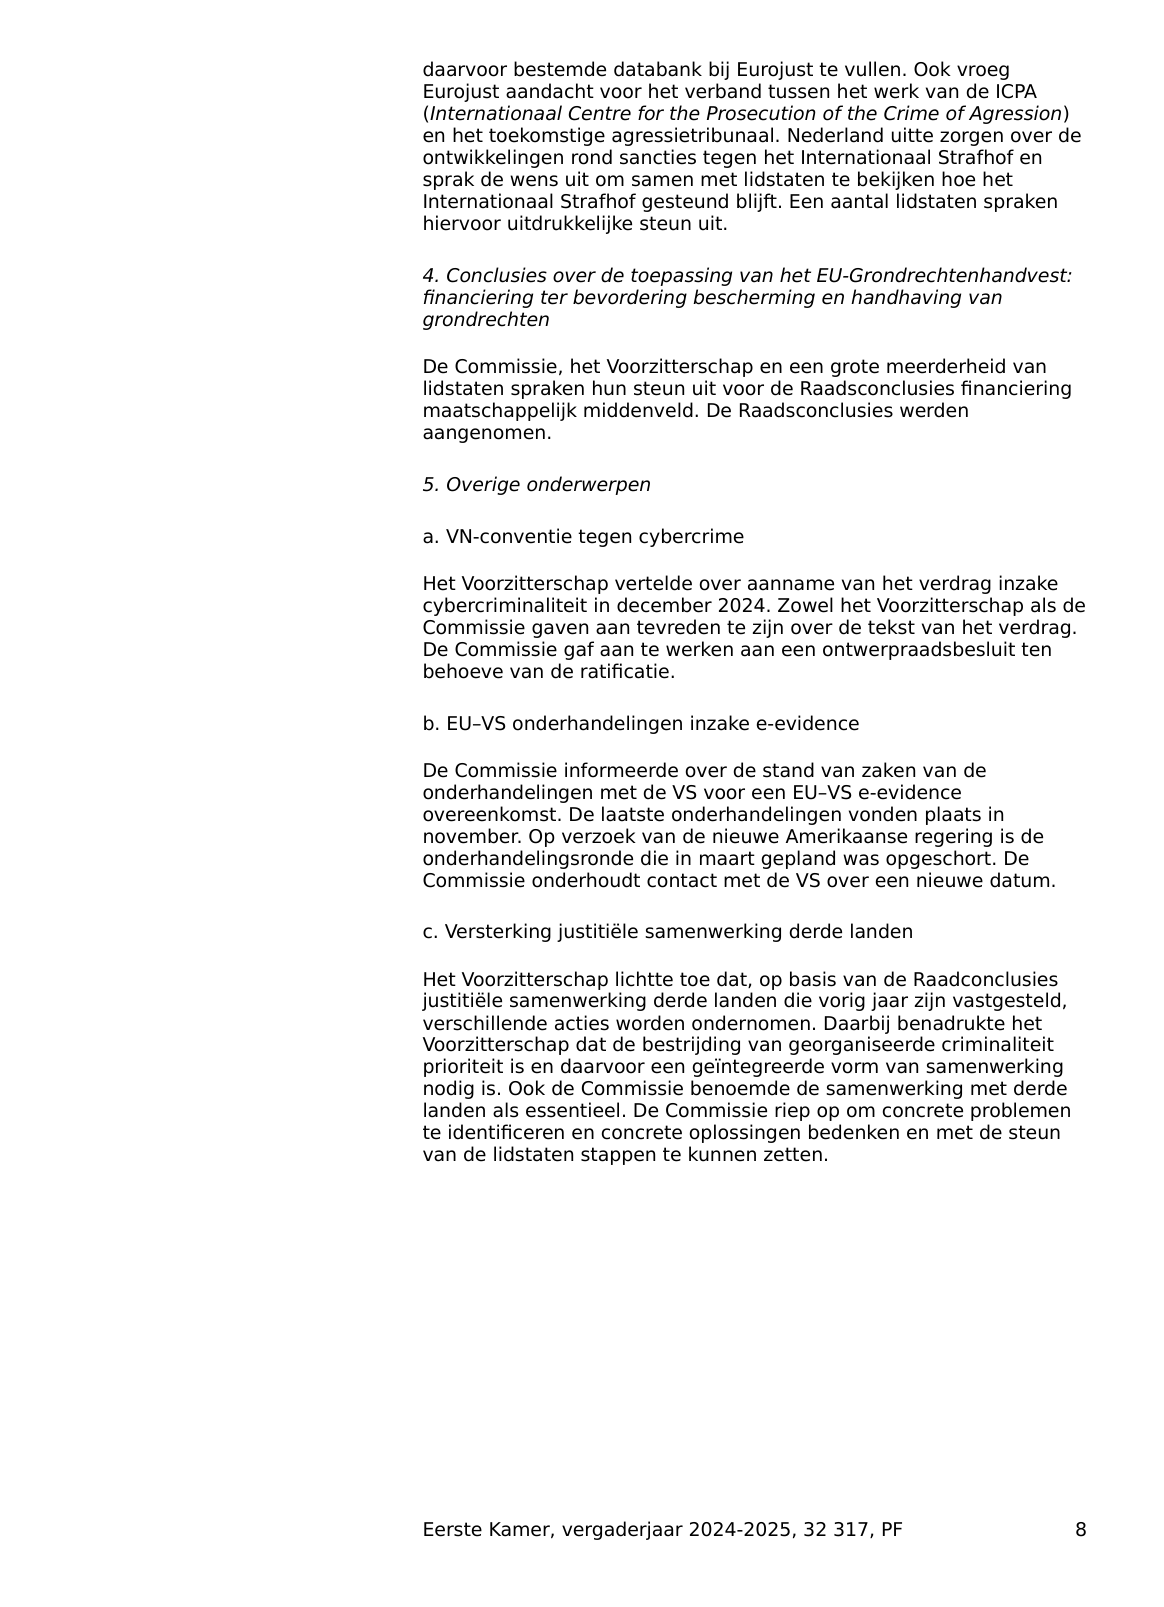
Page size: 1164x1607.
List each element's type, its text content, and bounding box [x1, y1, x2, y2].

subtitle a. VN-conventie tegen cybercrime [422, 526, 1087, 548]
text Het Voorzitterschap vertelde over aanname van het verdrag inzake cybercriminaliteit in december 2024. Zowel het Voorzitterschap als de Commissie gaven aan tevreden te zijn over de tekst van het verdrag. De Commissie gaf aan te werken aan een ontwerpraadsbesluit ten behoeve van de ratificatie. [422, 573, 1087, 683]
subtitle 4. Conclusies over de toepassing van het EU-Grondrechtenhandvest: financiering ter bevordering bescherming en handhaving van grondrechten [422, 265, 1087, 331]
subtitle 5. Overige onderwerpen [422, 474, 1087, 496]
text daarvoor bestemde databank bij Eurojust te vullen. Ook vroeg Eurojust aandacht voor het verband tussen het werk van de ICPA (Internationaal Centre for the Prosecution of the Crime of Agression) en het toekomstige agressietribunaal. Nederland uitte zorgen over de ontwikkelingen rond sancties tegen het Internationaal Strafhof en sprak de wens uit om samen met lidstaten te bekijken hoe het Internationaal Strafhof gesteund blijft. Een aantal lidstaten spraken hiervoor uitdrukkelijke steun uit. [422, 59, 1087, 235]
subtitle b. EU–VS onderhandelingen inzake e-evidence [422, 713, 1087, 734]
text Het Voorzitterschap lichtte toe dat, op basis van de Raadconclusies justitiële samenwerking derde landen die vorig jaar zijn vastgesteld, verschillende acties worden ondernomen. Daarbij benadrukte het Voorzitterschap dat de bestrijding van georganiseerde criminaliteit prioriteit is en daarvoor een geïntegreerde vorm van samenwerking nodig is. Ook de Commissie benoemde de samenwerking met derde landen als essentieel. De Commissie riep op om concrete problemen te identificeren en concrete oplossingen bedenken en met de steun van de lidstaten stappen te kunnen zetten. [422, 968, 1087, 1166]
subtitle c. Versterking justitiële samenwerking derde landen [422, 921, 1087, 943]
text De Commissie, het Voorzitterschap en een grote meerderheid van lidstaten spraken hun steun uit voor de Raadsconclusies financiering maatschappelijk middenveld. De Raadsconclusies werden aangenomen. [422, 356, 1087, 444]
text De Commissie informeerde over de stand van zaken van de onderhandelingen met de VS voor een EU–VS e-evidence overeenkomst. De laatste onderhandelingen vonden plaats in november. Op verzoek van de nieuwe Amerikaanse regering is de onderhandelingsronde die in maart gepland was opgeschort. De Commissie onderhoudt contact met de VS over een nieuwe datum. [422, 759, 1087, 891]
